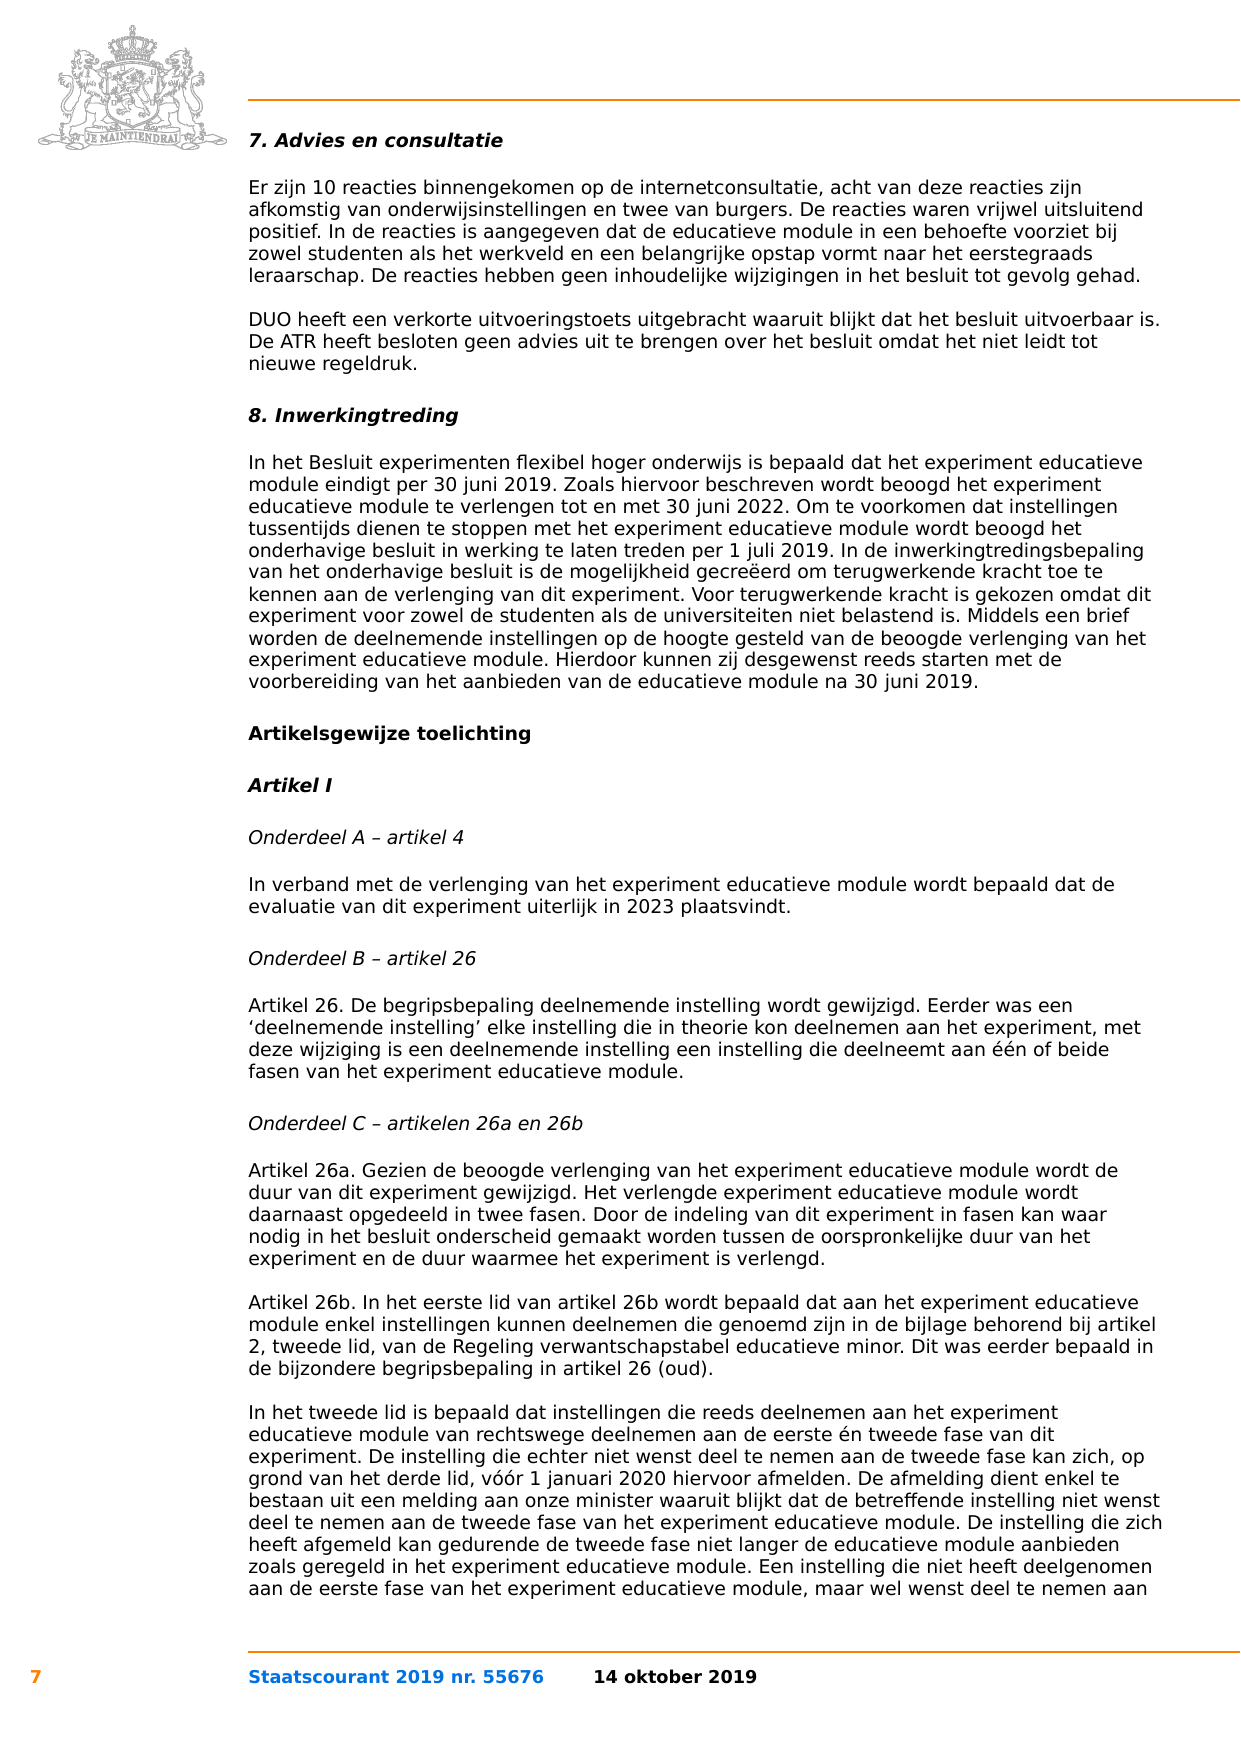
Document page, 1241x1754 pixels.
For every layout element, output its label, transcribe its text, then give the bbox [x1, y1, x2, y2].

subtitle 7. Advies en consultatie [248, 130, 1163, 152]
text Artikel 26a. Gezien de beoogde verlenging van het experiment educatieve module wordt de duur van dit experiment gewijzigd. Het verlengde experiment educatieve module wordt daarnaast opgedeeld in twee fasen. Door de indeling van dit experiment in fasen kan waar nodig in het besluit onderscheid gemaakt worden tussen de oorspronkelijke duur van het experiment en de duur waarmee het experiment is verlengd. [248, 1160, 1163, 1270]
subtitle Onderdeel A – artikel 4 [248, 827, 1163, 849]
picture [38, 25, 227, 150]
subtitle Onderdeel B – artikel 26 [248, 948, 1163, 970]
text In verband met de verlenging van het experiment educatieve module wordt bepaald dat de evaluatie van dit experiment uiterlijk in 2023 plaatsvindt. [248, 874, 1163, 918]
text Artikel 26b. In het eerste lid van artikel 26b wordt bepaald dat aan het experiment educatieve module enkel instellingen kunnen deelnemen die genoemd zijn in de bijlage behorend bij artikel 2, tweede lid, van de Regeling verwantschapstabel educatieve minor. Dit was eerder bepaald in de bijzondere begripsbepaling in artikel 26 (oud). [248, 1292, 1163, 1380]
subtitle 8. Inwerkingtreding [248, 404, 1163, 427]
text In het Besluit experimenten flexibel hoger onderwijs is bepaald dat het experiment educatieve module eindigt per 30 juni 2019. Zoals hiervoor beschreven wordt beoogd het experiment educatieve module te verlengen tot en met 30 juni 2022. Om te voorkomen dat instellingen tussentijds dienen te stoppen met het experiment educatieve module wordt beoogd het onderhavige besluit in werking te laten treden per 1 juli 2019. In de inwerkingtredingsbepaling van het onderhavige besluit is de mogelijkheid gecreëerd om terugwerkende kracht toe te kennen aan de verlenging van dit experiment. Voor terugwerkende kracht is gekozen omdat dit experiment voor zowel de studenten als de universiteiten niet belastend is. Middels een brief worden de deelnemende instellingen op de hoogte gesteld van de beoogde verlenging van het experiment educatieve module. Hierdoor kunnen zij desgewenst reeds starten met de voorbereiding van het aanbieden van de educatieve module na 30 juni 2019. [248, 452, 1163, 693]
text Er zijn 10 reacties binnengekomen op de internetconsultatie, acht van deze reacties zijn afkomstig van onderwijsinstellingen en twee van burgers. De reacties waren vrijwel uitsluitend positief. In de reacties is aangegeven dat de educatieve module in een behoefte voorziet bij zowel studenten als het werkveld en een belangrijke opstap vormt naar het eerstegraads leraarschap. De reacties hebben geen inhoudelijke wijzigingen in het besluit tot gevolg gehad. [248, 177, 1163, 287]
subtitle Onderdeel C – artikelen 26a en 26b [248, 1113, 1163, 1135]
text Artikel 26. De begripsbepaling deelnemende instelling wordt gewijzigd. Eerder was een ‘deelnemende instelling’ elke instelling die in theorie kon deelnemen aan het experiment, met deze wijziging is een deelnemende instelling een instelling die deelneemt aan één of beide fasen van het experiment educatieve module. [248, 995, 1163, 1083]
subtitle Artikel I [248, 775, 1163, 797]
subtitle Artikelsgewijze toelichting [248, 723, 1163, 745]
text In het tweede lid is bepaald dat instellingen die reeds deelnemen aan het experiment educatieve module van rechtswege deelnemen aan de eerste én tweede fase van dit experiment. De instelling die echter niet wenst deel te nemen aan de tweede fase kan zich, op grond van het derde lid, vóór 1 januari 2020 hiervoor afmelden. De afmelding dient enkel te bestaan uit een melding aan onze minister waaruit blijkt dat de betreffende instelling niet wenst deel te nemen aan de tweede fase van het experiment educatieve module. De instelling die zich heeft afgemeld kan gedurende de tweede fase niet langer de educatieve module aanbieden zoals geregeld in het experiment educatieve module. Een instelling die niet heeft deelgenomen aan de eerste fase van het experiment educatieve module, maar wel wenst deel te nemen aan [248, 1402, 1163, 1599]
text DUO heeft een verkorte uitvoeringstoets uitgebracht waaruit blijkt dat het besluit uitvoerbaar is. De ATR heeft besloten geen advies uit te brengen over het besluit omdat het niet leidt tot nieuwe regeldruk. [248, 309, 1163, 374]
